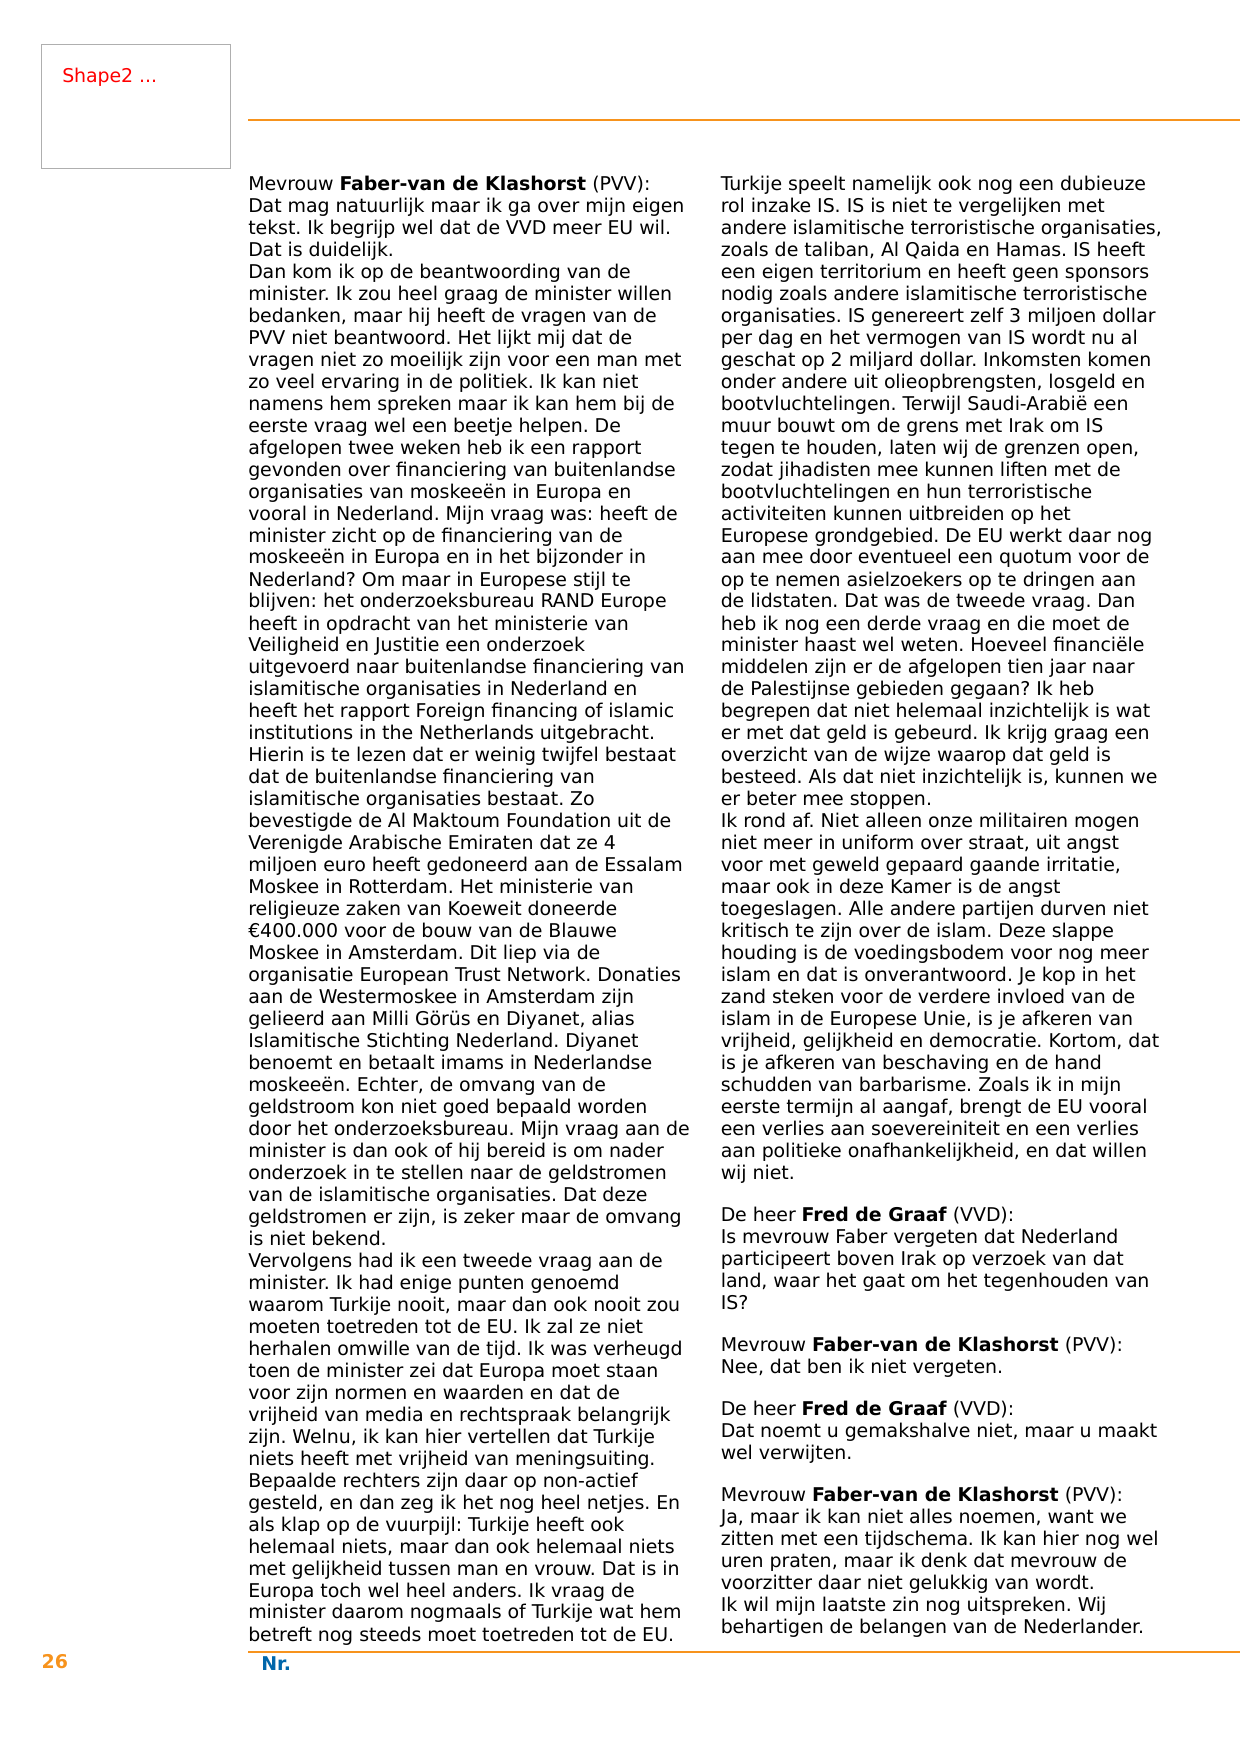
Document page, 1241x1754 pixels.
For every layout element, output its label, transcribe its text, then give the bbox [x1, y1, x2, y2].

text Mevrouw Faber-van de Klashorst (PVV): [721, 1484, 1163, 1506]
text Dat mag natuurlijk maar ik ga over mijn eigen tekst. Ik begrijp wel dat de VVD meer EU wil. Dat is duidelijk. [248, 195, 691, 261]
text Mevrouw Faber-van de Klashorst (PVV): [721, 1334, 1163, 1356]
text Ik wil mijn laatste zin nog uitspreken. Wij behartigen de belangen van de Nederlander. [721, 1593, 1163, 1637]
text Dan kom ik op de beantwoording van de minister. Ik zou heel graag de minister willen bedanken, maar hij heeft de vragen van de PVV niet beantwoord. Het lijkt mij dat de vragen niet zo moeilijk zijn voor een man met zo veel ervaring in de politiek. Ik kan niet namens hem spreken maar ik kan hem bij de eerste vraag wel een beetje helpen. De afgelopen twee weken heb ik een rapport gevonden over financiering van buitenlandse organisaties van moskeeën in Europa en vooral in Nederland. Mijn vraag was: heeft de minister zicht op de financiering van de moskeeën in Europa en in het bijzonder in Nederland? Om maar in Europese stijl te blijven: het onderzoeksbureau RAND Europe heeft in opdracht van het ministerie van Veiligheid en Justitie een onderzoek uitgevoerd naar buitenlandse financiering van islamitische organisaties in Nederland en heeft het rapport Foreign financing of islamic institutions in the Netherlands uitgebracht. Hierin is te lezen dat er weinig twijfel bestaat dat de buitenlandse financiering van islamitische organisaties bestaat. Zo bevestigde de Al Maktoum Foundation uit de Verenigde Arabische Emiraten dat ze 4 miljoen euro heeft gedoneerd aan de Essalam Moskee in Rotterdam. Het ministerie van religieuze zaken van Koeweit doneerde €400.000 voor de bouw van de Blauwe Moskee in Amsterdam. Dit liep via de organisatie European Trust Network. Donaties aan de Westermoskee in Amsterdam zijn gelieerd aan Milli Görüs en Diyanet, alias Islamitische Stichting Nederland. Diyanet benoemt en betaalt imams in Nederlandse moskeeën. Echter, de omvang van de geldstroom kon niet goed bepaald worden door het onderzoeksbureau. Mijn vraag aan de minister is dan ook of hij bereid is om nader onderzoek in te stellen naar de geldstromen van de islamitische organisaties. Dat deze geldstromen er zijn, is zeker maar de omvang is niet bekend. [248, 261, 691, 1250]
text Vervolgens had ik een tweede vraag aan de minister. Ik had enige punten genoemd waarom Turkije nooit, maar dan ook nooit zou moeten toetreden tot de EU. Ik zal ze niet herhalen omwille van de tijd. Ik was verheugd toen de minister zei dat Europa moet staan voor zijn normen en waarden en dat de vrijheid van media en rechtspraak belangrijk zijn. Welnu, ik kan hier vertellen dat Turkije niets heeft met vrijheid van meningsuiting. Bepaalde rechters zijn daar op non-actief gesteld, en dan zeg ik het nog heel netjes. En als klap op de vuurpijl: Turkije heeft ook helemaal niets, maar dan ook helemaal niets met gelijkheid tussen man en vrouw. Dat is in Europa toch wel heel anders. Ik vraag de minister daarom nogmaals of Turkije wat hem betreft nog steeds moet toetreden tot de EU. [248, 1250, 691, 1645]
text Nee, dat ben ik niet vergeten. [721, 1356, 1163, 1378]
text Ik rond af. Niet alleen onze militairen mogen niet meer in uniform over straat, uit angst voor met geweld gepaard gaande irritatie, maar ook in deze Kamer is de angst toegeslagen. Alle andere partijen durven niet kritisch te zijn over de islam. Deze slappe houding is de voedingsbodem voor nog meer islam en dat is onverantwoord. Je kop in het zand steken voor de verdere invloed van de islam in de Europese Unie, is je afkeren van vrijheid, gelijkheid en democratie. Kortom, dat is je afkeren van beschaving en de hand schudden van barbarisme. Zoals ik in mijn eerste termijn al aangaf, brengt de EU vooral een verlies aan soevereiniteit en een verlies aan politieke onafhankelijkheid, en dat willen wij niet. [721, 810, 1163, 1184]
text De heer Fred de Graaf (VVD): [721, 1204, 1163, 1226]
text Turkije speelt namelijk ook nog een dubieuze rol inzake IS. IS is niet te vergelijken met andere islamitische terroristische organisaties, zoals de taliban, Al Qaida en Hamas. IS heeft een eigen territorium en heeft geen sponsors nodig zoals andere islamitische terroristische organisaties. IS genereert zelf 3 miljoen dollar per dag en het vermogen van IS wordt nu al geschat op 2 miljard dollar. Inkomsten komen onder andere uit olieopbrengsten, losgeld en bootvluchtelingen. Terwijl Saudi-Arabië een muur bouwt om de grens met Irak om IS tegen te houden, laten wij de grenzen open, zodat jihadisten mee kunnen liften met de bootvluchtelingen en hun terroristische activiteiten kunnen uitbreiden op het Europese grondgebied. De EU werkt daar nog aan mee door eventueel een quotum voor de op te nemen asielzoekers op te dringen aan de lidstaten. Dat was de tweede vraag. Dan heb ik nog een derde vraag en die moet de minister haast wel weten. Hoeveel financiële middelen zijn er de afgelopen tien jaar naar de Palestijnse gebieden gegaan? Ik heb begrepen dat niet helemaal inzichtelijk is wat er met dat geld is gebeurd. Ik krijg graag een overzicht van de wijze waarop dat geld is besteed. Als dat niet inzichtelijk is, kunnen we er beter mee stoppen. [721, 173, 1163, 810]
text Is mevrouw Faber vergeten dat Nederland participeert boven Irak op verzoek van dat land, waar het gaat om het tegenhouden van IS? [721, 1226, 1163, 1314]
text Ja, maar ik kan niet alles noemen, want we zitten met een tijdschema. Ik kan hier nog wel uren praten, maar ik denk dat mevrouw de voorzitter daar niet gelukkig van wordt. [721, 1506, 1163, 1593]
text Mevrouw Faber-van de Klashorst (PVV): [248, 173, 691, 195]
text De heer Fred de Graaf (VVD): [721, 1398, 1163, 1420]
text Dat noemt u gemakshalve niet, maar u maakt wel verwijten. [721, 1420, 1163, 1464]
